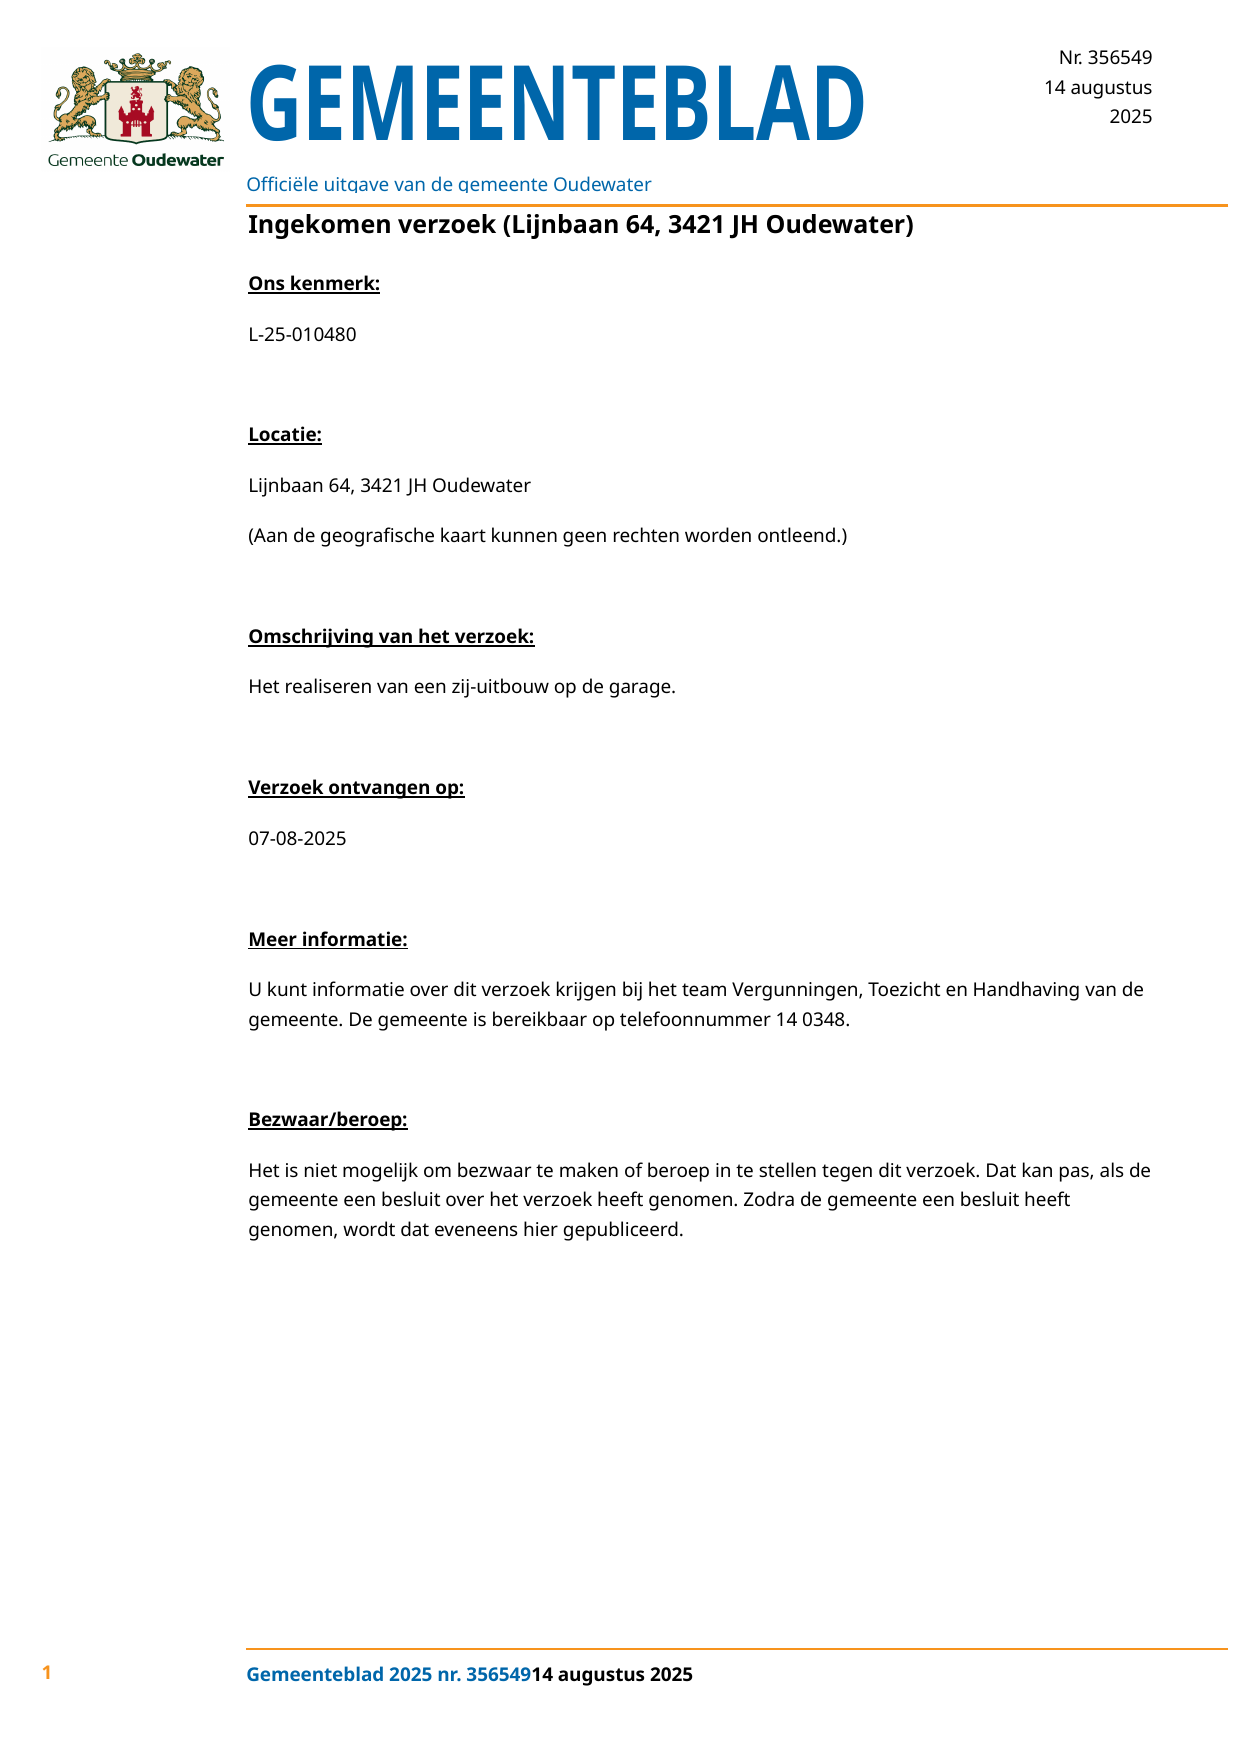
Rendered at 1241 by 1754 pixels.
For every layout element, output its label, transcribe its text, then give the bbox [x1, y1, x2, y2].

text Het realiseren van een zij-uitbouw op de garage. [248, 674, 1152, 699]
text Ingekomen verzoek (Lijnbaan 64, 3421 JH Oudewater) [248, 207, 1152, 241]
text Omschrijving van het verzoek: [248, 623, 1152, 649]
text (Aan de geografische kaart kunnen geen rechten worden ontleend.) [248, 522, 1152, 548]
text Verzoek ontvangen op: [248, 774, 1152, 800]
text U kunt informatie over dit verzoek krijgen bij het team Vergunningen, Toezicht en Handhaving van de gemeente. De gemeente is bereikbaar op telefoonnummer 14 0348. [248, 976, 1152, 1031]
text L-25-010480 [248, 321, 1152, 346]
picture [41, 47, 231, 172]
text Ons kenmerk: [248, 270, 1152, 296]
text Bezwaar/beroep: [248, 1107, 1152, 1132]
text Locatie: [248, 422, 1152, 447]
text Meer informatie: [248, 926, 1152, 951]
text Het is niet mogelijk om bezwaar te maken of beroep in te stellen tegen dit verzoek. Dat kan pas, als de gemeente een besluit over het verzoek heeft genomen. Zodra de gemeente een besluit heeft genomen, wordt dat eveneens hier gepubliceerd. [248, 1157, 1152, 1242]
text 07-08-2025 [248, 825, 1152, 851]
text Lijnbaan 64, 3421 JH Oudewater [248, 472, 1152, 498]
